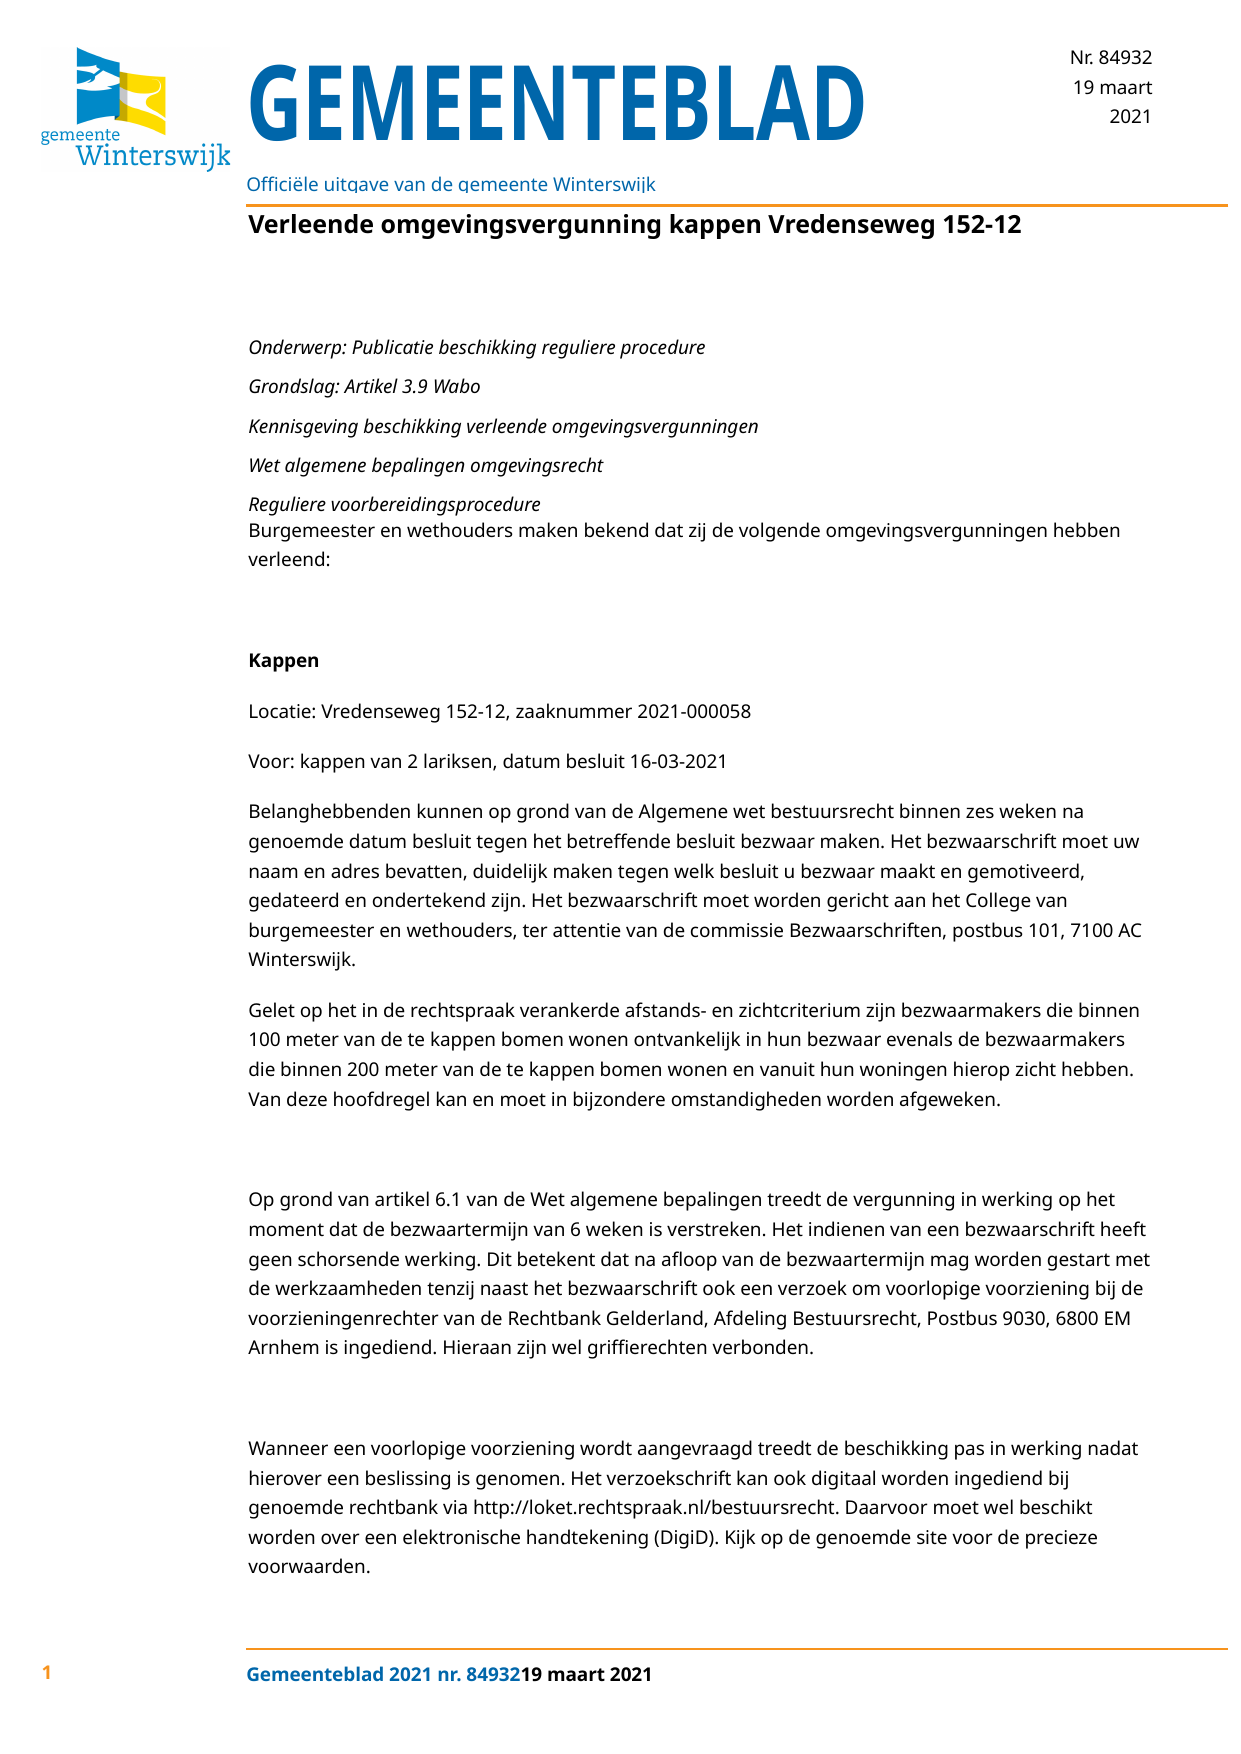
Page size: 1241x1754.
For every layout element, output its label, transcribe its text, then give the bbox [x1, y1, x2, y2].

text Wanneer een voorlopige voorziening wordt aangevraagd treedt de beschikking pas in werking nadat hierover een beslissing is genomen. Het verzoekschrift kan ook digitaal worden ingediend bij genoemde rechtbank via http://loket.rechtspraak.nl/bestuursrecht. Daarvoor moet wel beschikt worden over een elektronische handtekening (DigiD). Kijk op de genoemde site voor de precieze voorwaarden. [248, 1435, 1152, 1579]
text Verleende omgevingsvergunning kappen Vredenseweg 152-12 [248, 207, 1152, 241]
text Grondslag: Artikel 3.9 Wabo [248, 373, 1152, 399]
text Gelet op het in de rechtspraak verankerde afstands- en zichtcriterium zijn bezwaarmakers die binnen 100 meter van de te kappen bomen wonen ontvankelijk in hun bezwaar evenals de bezwaarmakers die binnen 200 meter van de te kappen bomen wonen en vanuit hun woningen hierop zicht hebben. Van deze hoofdregel kan en moet in bijzondere omstandigheden worden afgeweken. [248, 997, 1152, 1112]
text Wet algemene bepalingen omgevingsrecht [248, 452, 1152, 478]
text Burgemeester en wethouders maken bekend dat zij de volgende omgevingsvergunningen hebben verleend: [248, 517, 1152, 572]
text Kappen [248, 647, 1152, 673]
text Reguliere voorbereidingsprocedure [248, 491, 1152, 517]
text Kennisgeving beschikking verleende omgevingsvergunningen [248, 413, 1152, 438]
text Voor: kappen van 2 lariksen, datum besluit 16-03-2021 [248, 748, 1152, 774]
text Onderwerp: Publicatie beschikking reguliere procedure [248, 334, 1152, 360]
text Op grond van artikel 6.1 van de Wet algemene bepalingen treedt de vergunning in werking op het moment dat de bezwaartermijn van 6 weken is verstreken. Het indienen van een bezwaarschrift heeft geen schorsende werking. Dit betekent dat na afloop van de bezwaartermijn mag worden gestart met de werkzaamheden tenzij naast het bezwaarschrift ook een verzoek om voorlopige voorziening bij de voorzieningenrechter van de Rechtbank Gelderland, Afdeling Bestuursrecht, Postbus 9030, 6800 EM Arnhem is ingediend. Hieraan zijn wel griffierechten verbonden. [248, 1187, 1152, 1360]
picture [225, 153, 231, 162]
text Locatie: Vredenseweg 152-12, zaaknummer 2021-000058 [248, 698, 1152, 724]
text Belanghebbenden kunnen op grond van de Algemene wet bestuursrecht binnen zes weken na genoemde datum besluit tegen het betreffende besluit bezwaar maken. Het bezwaarschrift moet uw naam en adres bevatten, duidelijk maken tegen welk besluit u bezwaar maakt en gemotiveerd, gedateerd en ondertekend zijn. Het bezwaarschrift moet worden gericht aan het College van burgemeester en wethouders, ter attentie van de commissie Bezwaarschriften, postbus 101, 7100 AC Winterswijk. [248, 799, 1152, 972]
picture [41, 47, 231, 172]
